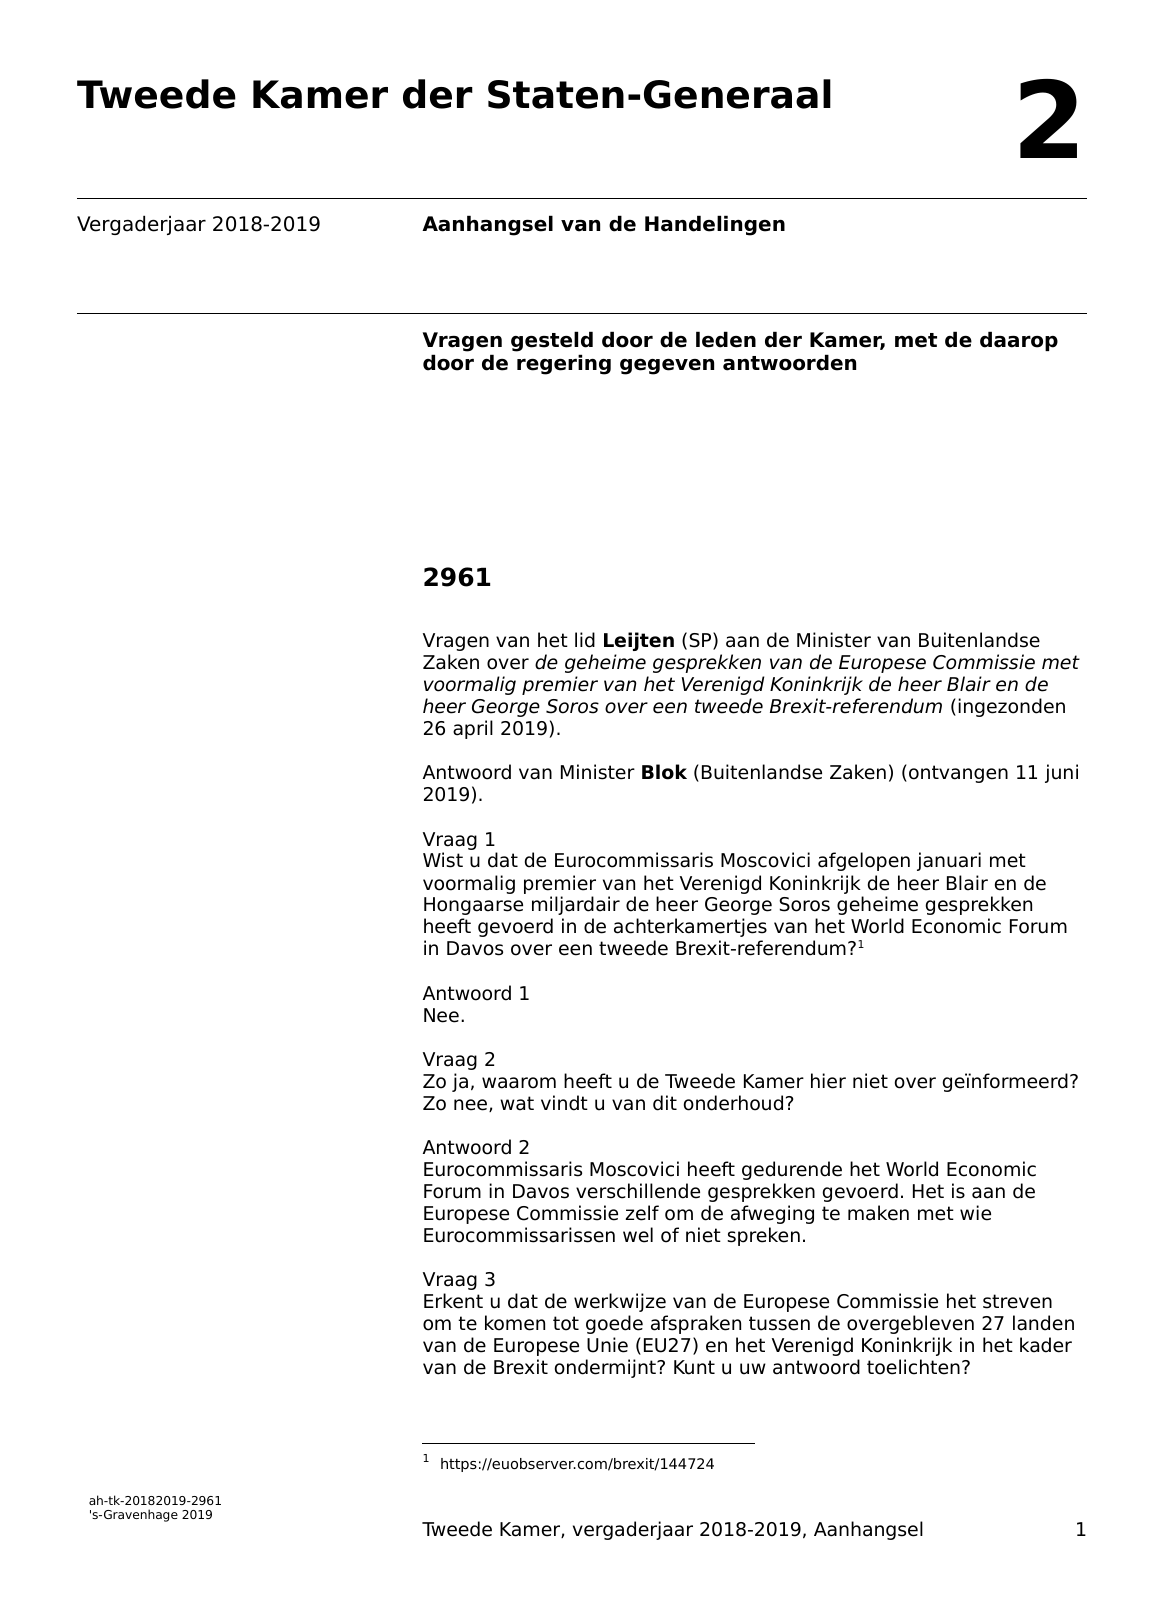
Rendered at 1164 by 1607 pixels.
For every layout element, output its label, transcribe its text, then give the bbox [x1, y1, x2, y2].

text Vragen van het lid Leijten (SP) aan de Minister van Buitenlandse Zaken over de geheime gesprekken van de Europese Commissie met voormalig premier van het Verenigd Koninkrijk de heer Blair en de heer George Soros over een tweede Brexit-referendum (ingezonden 26 april 2019). [422, 630, 1087, 740]
text Erkent u dat de werkwijze van de Europese Commissie het streven om te komen tot goede afspraken tussen de overgebleven 27 landen van de Europese Unie (EU27) en het Verenigd Koninkrijk in het kader van de Brexit ondermijnt? Kunt u uw antwoord toelichten? [422, 1291, 1087, 1379]
text 2961 [422, 563, 1087, 592]
text Vraag 1 [422, 828, 1087, 850]
text Antwoord 2 [422, 1137, 1087, 1159]
text Vraag 2 [422, 1049, 1087, 1071]
table_cell Vergaderjaar 2018-2019 [77, 199, 422, 313]
table_cell Vragen gesteld door de leden der Kamer, met de daarop door de regering gegeven antwoorden [422, 314, 1087, 375]
text Vraag 3 [422, 1269, 1087, 1291]
text Wist u dat de Eurocommissaris Moscovici afgelopen januari met voormalig premier van het Verenigd Koninkrijk de heer Blair en de Hongaarse miljardair de heer George Soros geheime gesprekken heeft gevoerd in de achterkamertjes van het World Economic Forum in Davos over een tweede Brexit-referendum? [422, 850, 1087, 960]
text Zo ja, waarom heeft u de Tweede Kamer hier niet over geïnformeerd? Zo nee, wat vindt u van dit onderhoud? [422, 1071, 1087, 1114]
table_cell Aanhangsel van de Handelingen [422, 199, 1087, 313]
table_header 2 [886, 59, 1087, 198]
text Antwoord 1 [422, 982, 1087, 1004]
text 's-Gravenhage 2019 [88, 1508, 323, 1522]
text Antwoord van Minister Blok (Buitenlandse Zaken) (ontvangen 11 juni 2019). [422, 762, 1087, 806]
text Eurocommissaris Moscovici heeft gedurende het World Economic Forum in Davos verschillende gesprekken gevoerd. Het is aan de Europese Commissie zelf om de afweging te maken met wie Eurocommissarissen wel of niet spreken. [422, 1159, 1087, 1247]
text ah-tk-20182019-2961 [88, 1494, 323, 1508]
text Nee. [422, 1004, 1087, 1026]
table_header Tweede Kamer der Staten-Generaal [77, 59, 886, 198]
text https://euobserver.com/brexit/144724 [422, 1452, 1087, 1474]
table_cell [77, 314, 422, 375]
